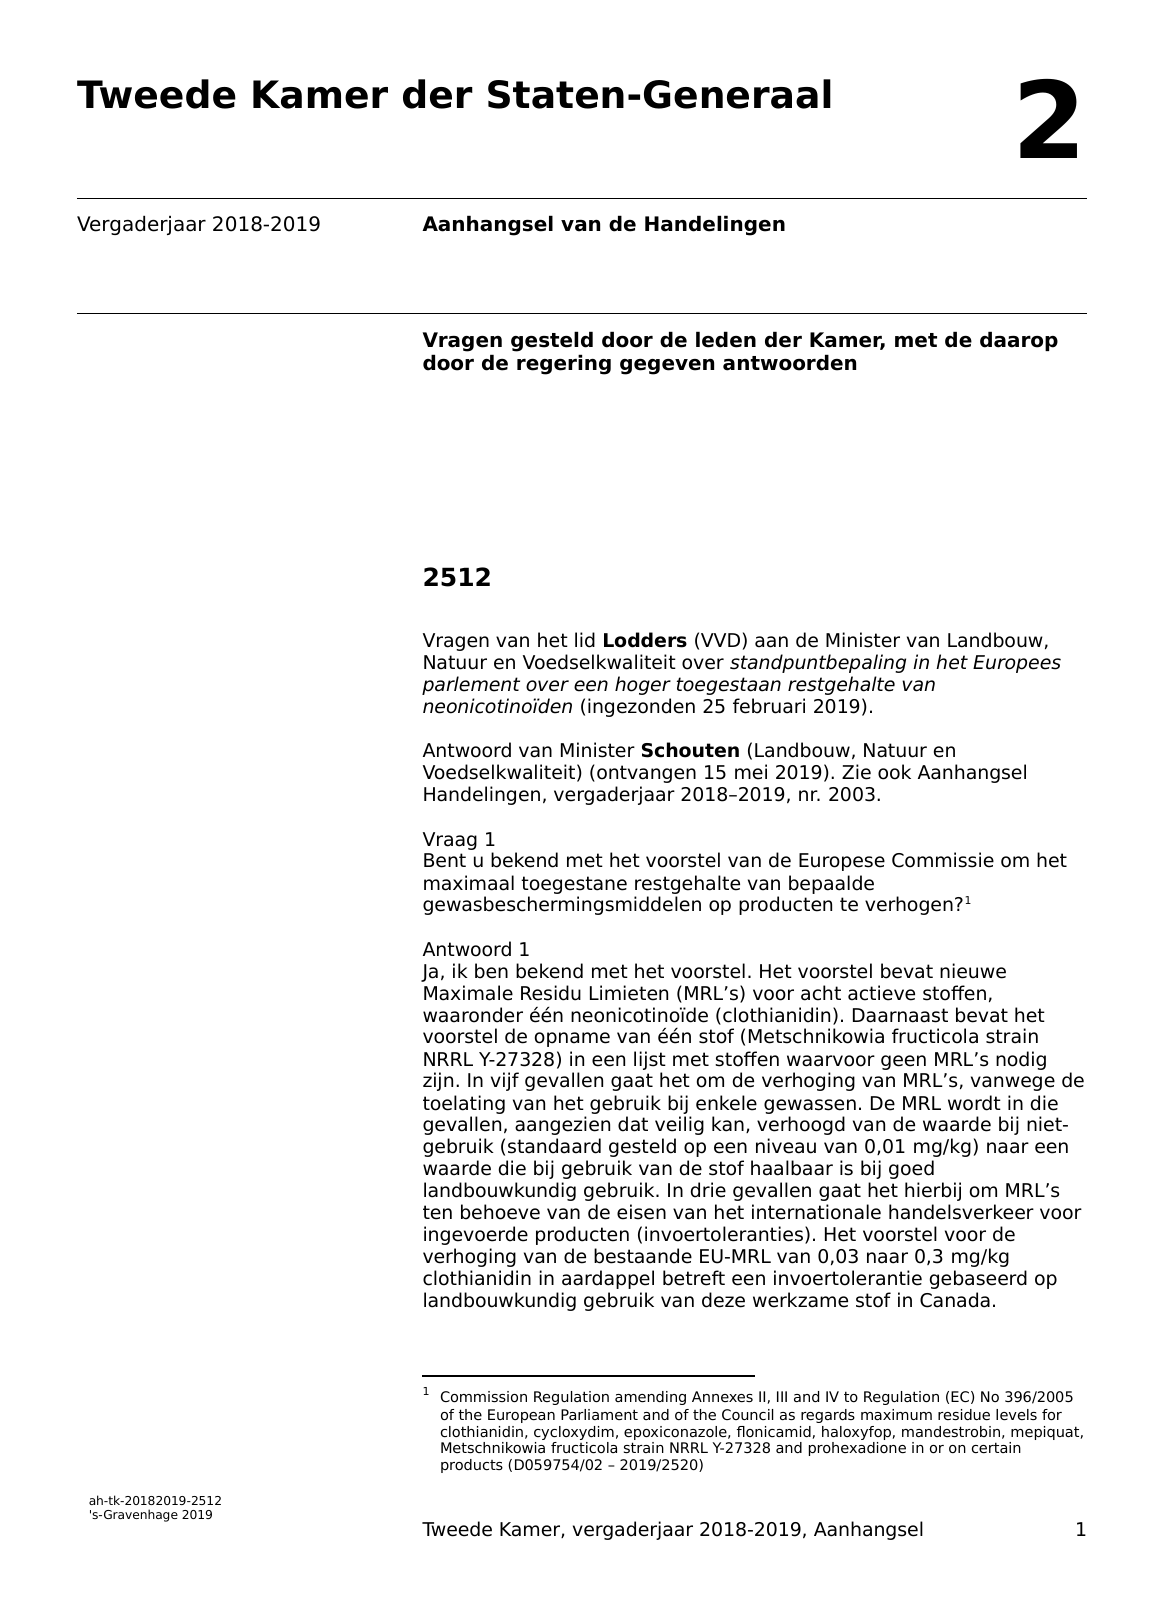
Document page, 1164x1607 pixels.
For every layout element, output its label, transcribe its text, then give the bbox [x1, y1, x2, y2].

table_cell Aanhangsel van de Handelingen [422, 199, 1087, 313]
text 's-Gravenhage 2019 [88, 1508, 323, 1522]
text Commission Regulation amending Annexes II, III and IV to Regulation (EC) No 396/2005 of the European Parliament and of the Council as regards maximum residue levels for clothianidin, cycloxydim, epoxiconazole, flonicamid, haloxyfop, mandestrobin, mepiquat, Metschnikowia fructicola strain NRRL Y-27328 and prohexadione in or on certain products (D059754/02 – 2019/2520) [422, 1385, 1087, 1474]
table_header Tweede Kamer der Staten-Generaal [77, 59, 886, 198]
text Vraag 1 [422, 828, 1087, 850]
table_cell Vragen gesteld door de leden der Kamer, met de daarop door de regering gegeven antwoorden [422, 314, 1087, 375]
text 2512 [422, 563, 1087, 592]
text Ja, ik ben bekend met het voorstel. Het voorstel bevat nieuwe Maximale Residu Limieten (MRL’s) voor acht actieve stoffen, waaronder één neonicotinoïde (clothianidin). Daarnaast bevat het voorstel de opname van één stof (Metschnikowia fructicola strain NRRL Y-27328) in een lijst met stoffen waarvoor geen MRL’s nodig zijn. In vijf gevallen gaat het om de verhoging van MRL’s, vanwege de toelating van het gebruik bij enkele gewassen. De MRL wordt in die gevallen, aangezien dat veilig kan, verhoogd van de waarde bij niet-gebruik (standaard gesteld op een niveau van 0,01 mg/kg) naar een waarde die bij gebruik van de stof haalbaar is bij goed landbouwkundig gebruik. In drie gevallen gaat het hierbij om MRL’s ten behoeve van de eisen van het internationale handelsverkeer voor ingevoerde producten (invoertoleranties). Het voorstel voor de verhoging van de bestaande EU-MRL van 0,03 naar 0,3 mg/kg clothianidin in aardappel betreft een invoertolerantie gebaseerd op landbouwkundig gebruik van deze werkzame stof in Canada. [422, 961, 1087, 1312]
text Antwoord 1 [422, 938, 1087, 961]
table_header 2 [886, 59, 1087, 198]
text Antwoord van Minister Schouten (Landbouw, Natuur en Voedselkwaliteit) (ontvangen 15 mei 2019). Zie ook Aanhangsel Handelingen, vergaderjaar 2018–2019, nr. 2003. [422, 740, 1087, 806]
text Vragen van het lid Lodders (VVD) aan de Minister van Landbouw, Natuur en Voedselkwaliteit over standpuntbepaling in het Europees parlement over een hoger toegestaan restgehalte van neonicotinoïden (ingezonden 25 februari 2019). [422, 630, 1087, 718]
table_cell Vergaderjaar 2018-2019 [77, 199, 422, 313]
table_cell [77, 314, 422, 375]
text Bent u bekend met het voorstel van de Europese Commissie om het maximaal toegestane restgehalte van bepaalde gewasbeschermingsmiddelen op producten te verhogen? [422, 850, 1087, 916]
text ah-tk-20182019-2512 [88, 1494, 323, 1508]
